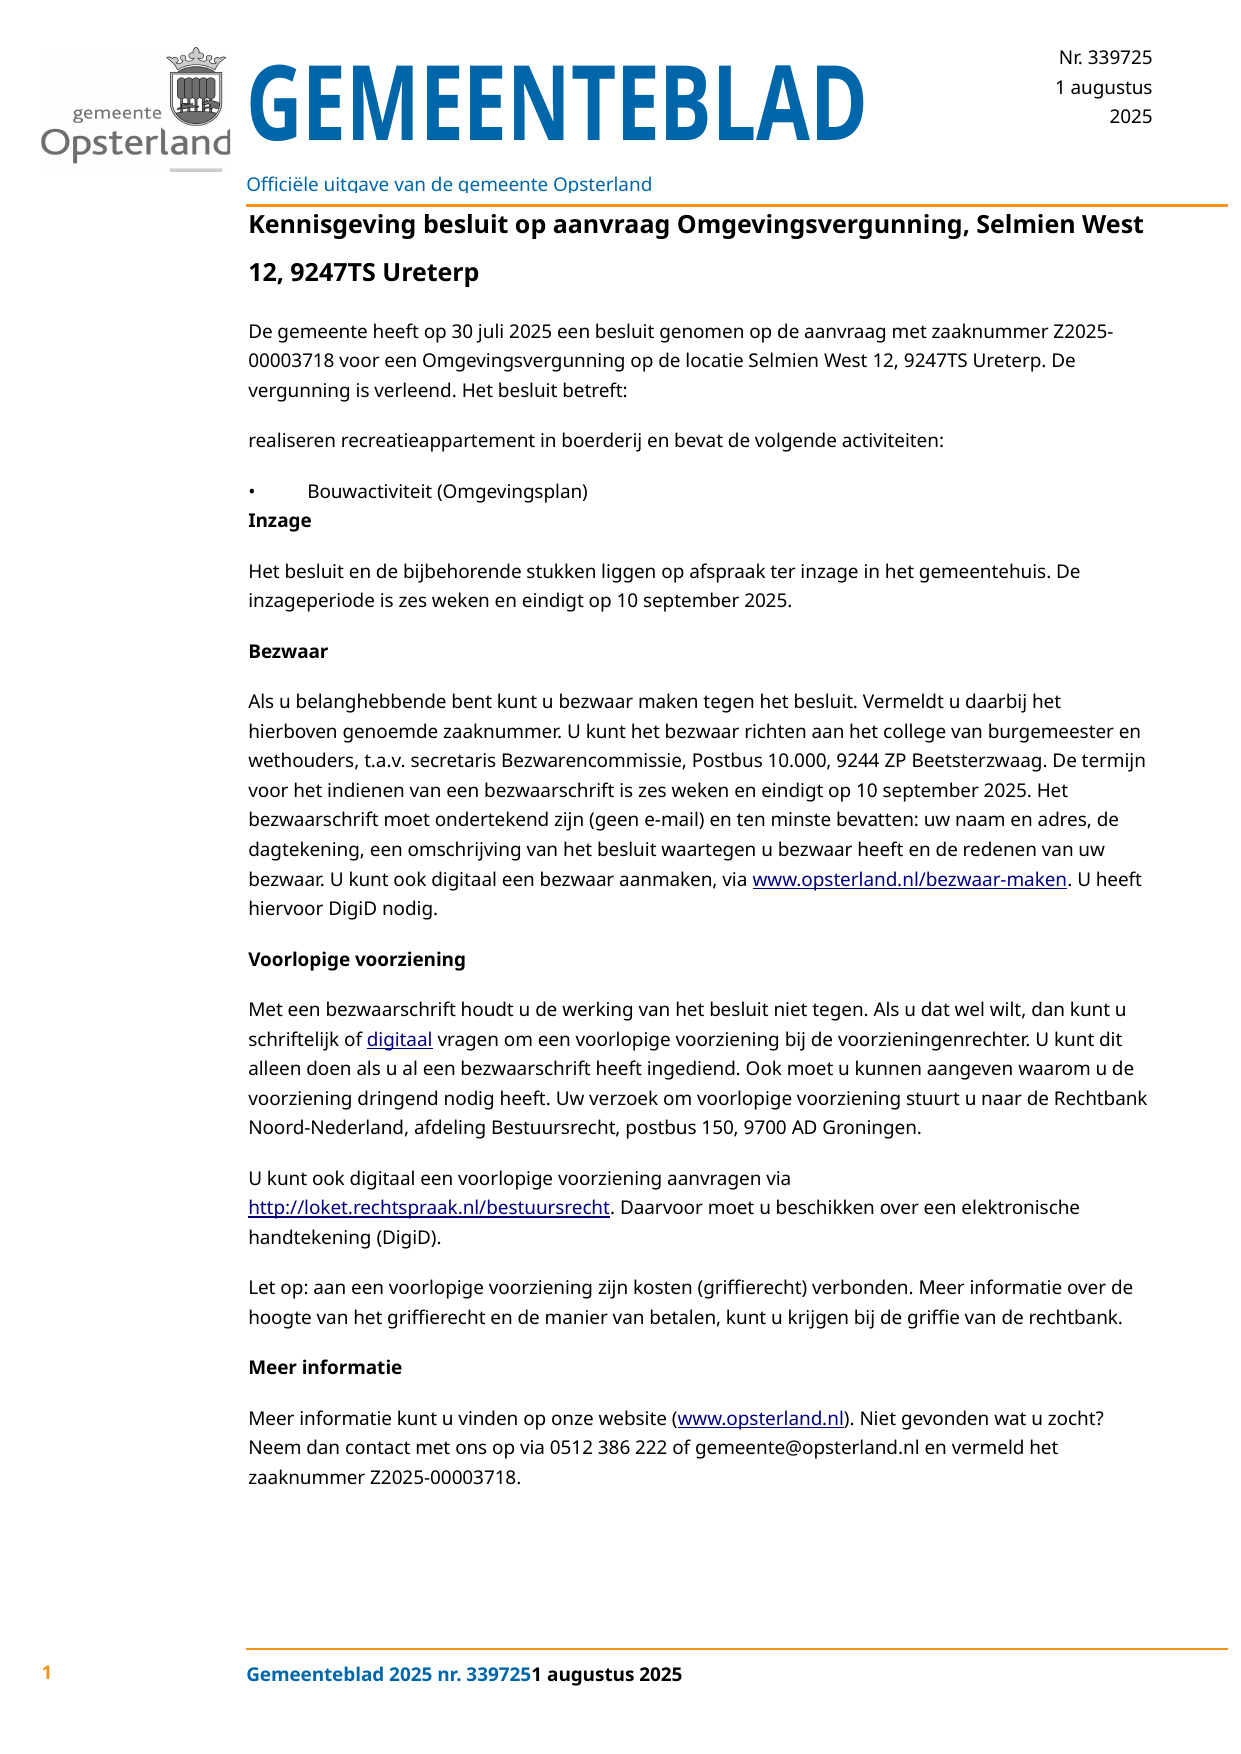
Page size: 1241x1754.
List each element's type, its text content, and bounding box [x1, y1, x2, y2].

picture [41, 47, 231, 172]
text Meer informatie kunt u vinden op onze website (www.opsterland.nl). Niet gevonden wat u zocht? Neem dan contact met ons op via 0512 386 222 of gemeente@opsterland.nl en vermeld het zaaknummer Z2025-00003718. [248, 1405, 1152, 1490]
text Met een bezwaarschrift houdt u de werking van het besluit niet tegen. Als u dat wel wilt, dan kunt u schriftelijk of digitaal vragen om een voorlopige voorziening bij de voorzieningenrechter. U kunt dit alleen doen als u al een bezwaarschrift heeft ingediend. Ook moet u kunnen aangeven waarom u de voorziening dringend nodig heeft. Uw verzoek om voorlopige voorziening stuurt u naar de Rechtbank Noord-Nederland, afdeling Bestuursrecht, postbus 150, 9700 AD Groningen. [248, 996, 1152, 1140]
list Bouwactiviteit (Omgevingsplan) [248, 478, 1152, 504]
text Bezwaar [248, 638, 1152, 664]
text U kunt ook digitaal een voorlopige voorziening aanvragen via http://loket.rechtspraak.nl/bestuursrecht. Daarvoor moet u beschikken over een elektronische handtekening (DigiD). [248, 1165, 1152, 1250]
text De gemeente heeft op 30 juli 2025 een besluit genomen op de aanvraag met zaaknummer Z2025-00003718 voor een Omgevingsvergunning op de locatie Selmien West 12, 9247TS Ureterp. De vergunning is verleend. Het besluit betreft: [248, 318, 1152, 403]
text Als u belanghebbende bent kunt u bezwaar maken tegen het besluit. Vermeldt u daarbij het hierboven genoemde zaaknummer. U kunt het bezwaar richten aan het college van burgemeester en wethouders, t.a.v. secretaris Bezwarencommissie, Postbus 10.000, 9244 ZP Beetsterzwaag. De termijn voor het indienen van een bezwaarschrift is zes weken en eindigt op 10 september 2025. Het bezwaarschrift moet ondertekend zijn (geen e-mail) en ten minste bevatten: uw naam en adres, de dagtekening, een omschrijving van het besluit waartegen u bezwaar heeft en de redenen van uw bezwaar. U kunt ook digitaal een bezwaar aanmaken, via www.opsterland.nl/bezwaar-maken. U heeft hiervoor DigiD nodig. [248, 688, 1152, 921]
text realiseren recreatieappartement in boerderij en bevat de volgende activiteiten: [248, 427, 1152, 453]
text Inzage [248, 507, 1152, 533]
text Kennisgeving besluit op aanvraag Omgevingsvergunning, Selmien West 12, 9247TS Ureterp [248, 207, 1152, 288]
text Let op: aan een voorlopige voorziening zijn kosten (griffierecht) verbonden. Meer informatie over de hoogte van het griffierecht en de manier van betalen, kunt u krijgen bij de griffie van de rechtbank. [248, 1274, 1152, 1330]
text Meer informatie [248, 1354, 1152, 1380]
text Het besluit en de bijbehorende stukken liggen op afspraak ter inzage in het gemeentehuis. De inzageperiode is zes weken en eindigt op 10 september 2025. [248, 558, 1152, 613]
text Voorlopige voorziening [248, 946, 1152, 972]
